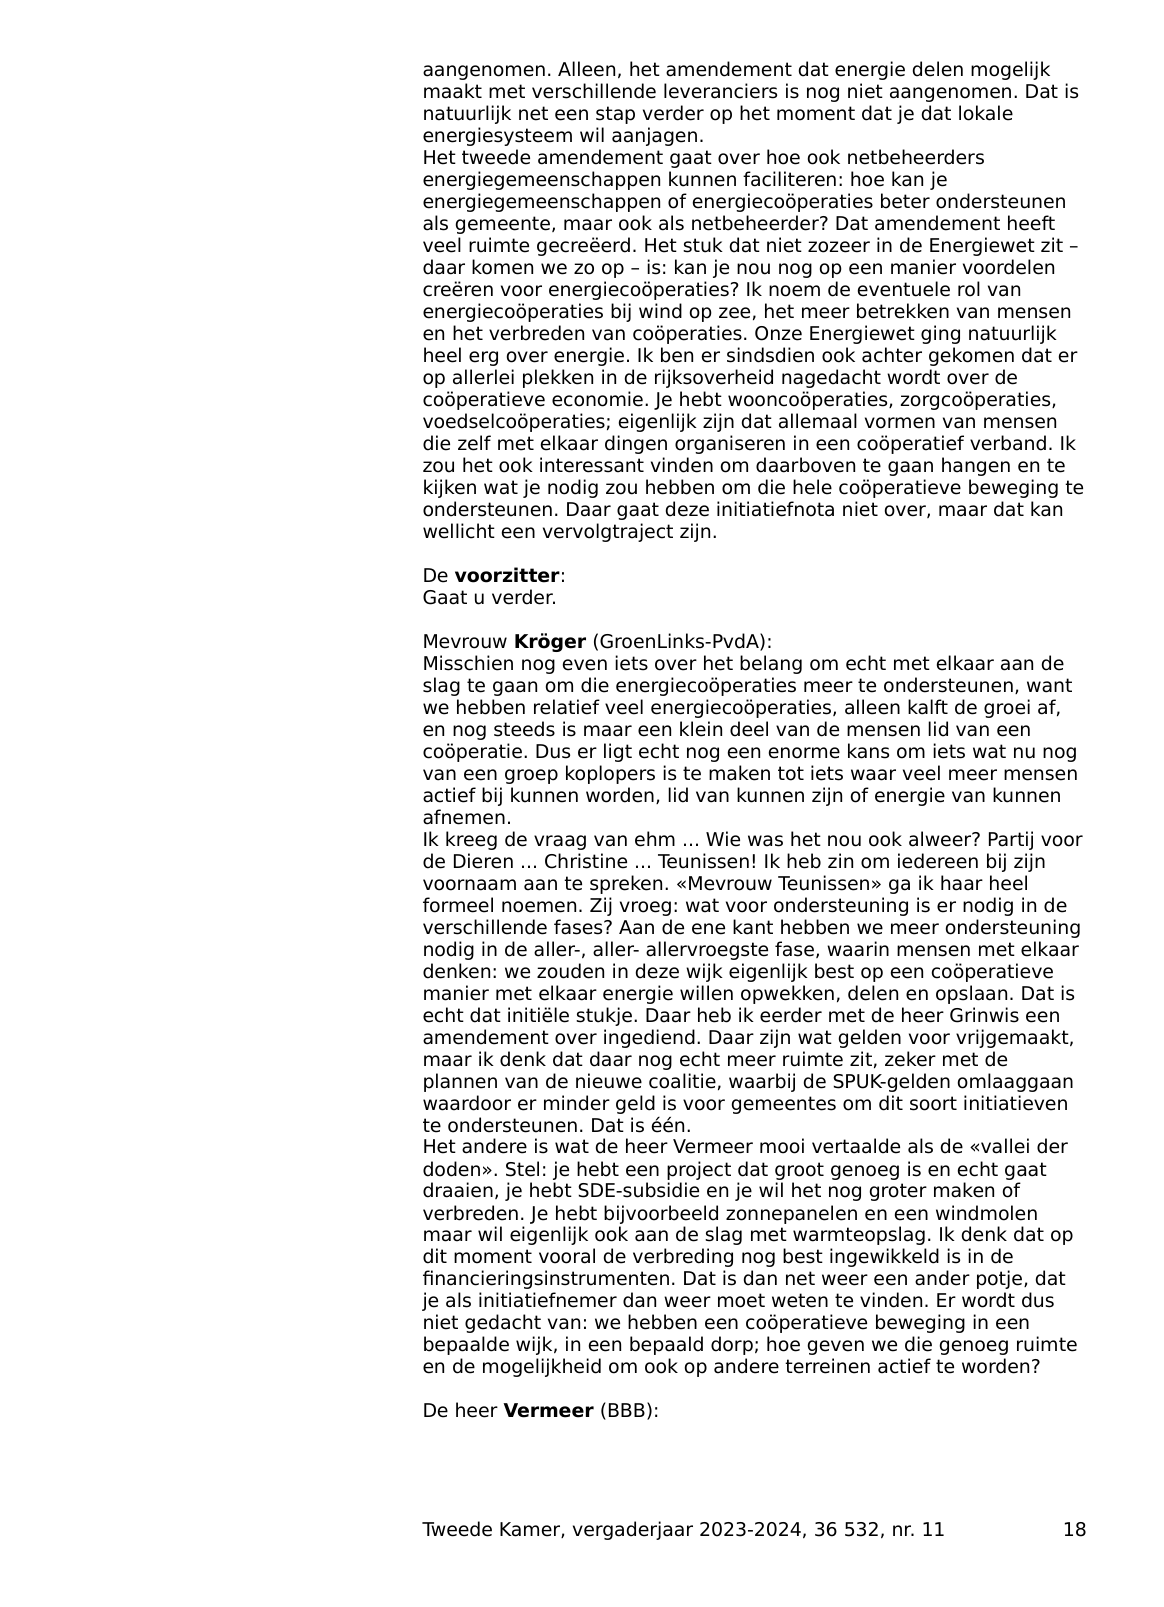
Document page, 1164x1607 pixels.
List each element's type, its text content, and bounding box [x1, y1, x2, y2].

text Mevrouw Kröger (GroenLinks-PvdA): [422, 631, 1087, 653]
text Het tweede amendement gaat over hoe ook netbeheerders energiegemeenschappen kunnen faciliteren: hoe kan je energiegemeenschappen of energiecoöperaties beter ondersteunen als gemeente, maar ook als netbeheerder? Dat amendement heeft veel ruimte gecreëerd. Het stuk dat niet zozeer in de Energiewet zit – daar komen we zo op – is: kan je nou nog op een manier voordelen creëren voor energiecoöperaties? Ik noem de eventuele rol van energiecoöperaties bij wind op zee, het meer betrekken van mensen en het verbreden van coöperaties. Onze Energiewet ging natuurlijk heel erg over energie. Ik ben er sindsdien ook achter gekomen dat er op allerlei plekken in de rijksoverheid nagedacht wordt over de coöperatieve economie. Je hebt wooncoöperaties, zorgcoöperaties, voedselcoöperaties; eigenlijk zijn dat allemaal vormen van mensen die zelf met elkaar dingen organiseren in een coöperatief verband. Ik zou het ook interessant vinden om daarboven te gaan hangen en te kijken wat je nodig zou hebben om die hele coöperatieve beweging te ondersteunen. Daar gaat deze initiatiefnota niet over, maar dat kan wellicht een vervolgtraject zijn. [422, 147, 1087, 543]
text Ik kreeg de vraag van ehm ... Wie was het nou ook alweer? Partij voor de Dieren ... Christine ... Teunissen! Ik heb zin om iedereen bij zijn voornaam aan te spreken. «Mevrouw Teunissen» ga ik haar heel formeel noemen. Zij vroeg: wat voor ondersteuning is er nodig in de verschillende fases? Aan de ene kant hebben we meer ondersteuning nodig in de aller-, aller- allervroegste fase, waarin mensen met elkaar denken: we zouden in deze wijk eigenlijk best op een coöperatieve manier met elkaar energie willen opwekken, delen en opslaan. Dat is echt dat initiële stukje. Daar heb ik eerder met de heer Grinwis een amendement over ingediend. Daar zijn wat gelden voor vrijgemaakt, maar ik denk dat daar nog echt meer ruimte zit, zeker met de plannen van de nieuwe coalitie, waarbij de SPUK-gelden omlaaggaan waardoor er minder geld is voor gemeentes om dit soort initiatieven te ondersteunen. Dat is één. [422, 829, 1087, 1136]
text Gaat u verder. [422, 587, 1087, 609]
text De heer Vermeer (BBB): [422, 1400, 1087, 1422]
text aangenomen. Alleen, het amendement dat energie delen mogelijk maakt met verschillende leveranciers is nog niet aangenomen. Dat is natuurlijk net een stap verder op het moment dat je dat lokale energiesysteem wil aanjagen. [422, 59, 1087, 147]
text Misschien nog even iets over het belang om echt met elkaar aan de slag te gaan om die energiecoöperaties meer te ondersteunen, want we hebben relatief veel energiecoöperaties, alleen kalft de groei af, en nog steeds is maar een klein deel van de mensen lid van een coöperatie. Dus er ligt echt nog een enorme kans om iets wat nu nog van een groep koplopers is te maken tot iets waar veel meer mensen actief bij kunnen worden, lid van kunnen zijn of energie van kunnen afnemen. [422, 653, 1087, 829]
text Het andere is wat de heer Vermeer mooi vertaalde als de «vallei der doden». Stel: je hebt een project dat groot genoeg is en echt gaat draaien, je hebt SDE-subsidie en je wil het nog groter maken of verbreden. Je hebt bijvoorbeeld zonnepanelen en een windmolen maar wil eigenlijk ook aan de slag met warmteopslag. Ik denk dat op dit moment vooral de verbreding nog best ingewikkeld is in de financieringsinstrumenten. Dat is dan net weer een ander potje, dat je als initiatiefnemer dan weer moet weten te vinden. Er wordt dus niet gedacht van: we hebben een coöperatieve beweging in een bepaalde wijk, in een bepaald dorp; hoe geven we die genoeg ruimte en de mogelijkheid om ook op andere terreinen actief te worden? [422, 1136, 1087, 1378]
text De voorzitter: [422, 565, 1087, 587]
